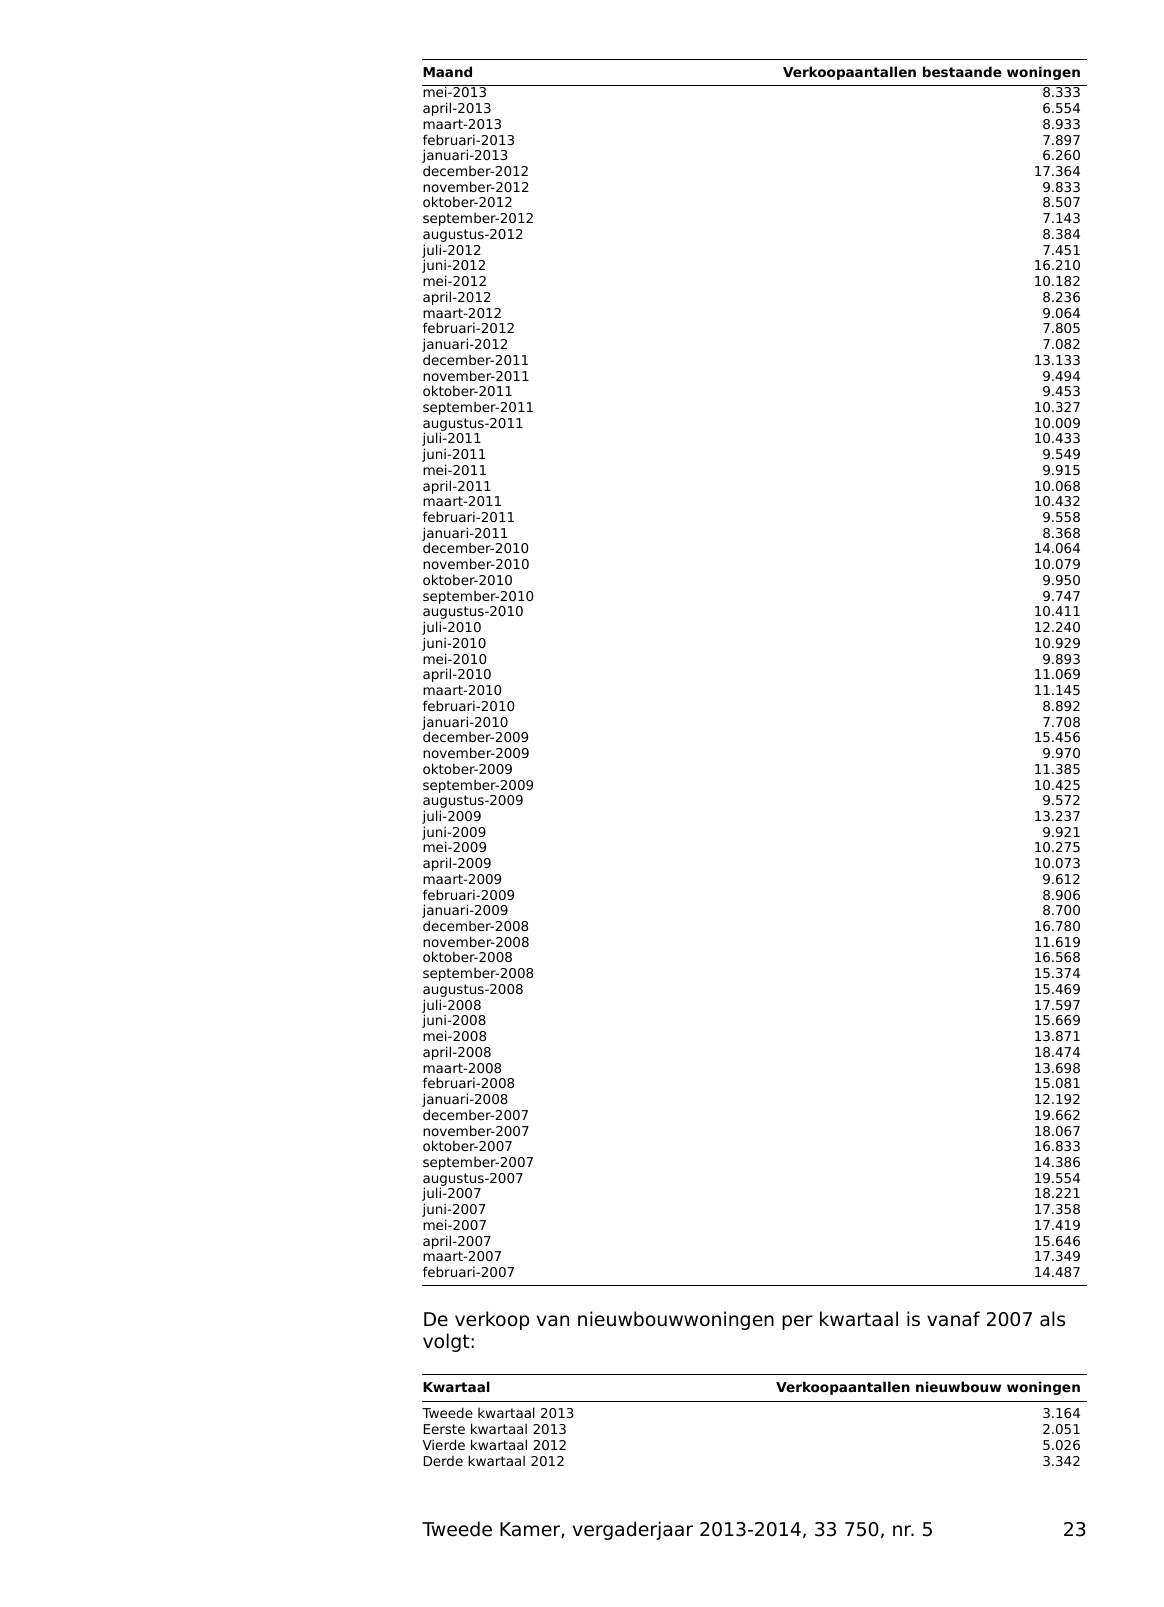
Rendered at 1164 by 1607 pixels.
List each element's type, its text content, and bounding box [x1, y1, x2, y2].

table_cell 13.698 [644, 1060, 1087, 1076]
table_cell 9.833 [644, 180, 1087, 195]
table_cell juni-2008 [422, 1013, 644, 1029]
table_cell 9.549 [644, 447, 1087, 463]
table_cell juni-2012 [422, 258, 644, 274]
table_cell 19.554 [644, 1171, 1087, 1186]
table_cell 10.182 [644, 274, 1087, 290]
table_cell juli-2010 [422, 620, 644, 636]
table_cell december-2012 [422, 164, 644, 179]
table_cell februari-2013 [422, 133, 644, 148]
table_cell 9.970 [644, 746, 1087, 762]
table_cell april-2008 [422, 1045, 644, 1060]
table_cell april-2011 [422, 479, 644, 494]
table_cell 9.921 [644, 825, 1087, 840]
table_cell 13.133 [644, 353, 1087, 368]
table_cell november-2012 [422, 180, 644, 195]
table_cell 7.708 [644, 714, 1087, 730]
table_cell november-2011 [422, 368, 644, 384]
table_cell 7.143 [644, 211, 1087, 227]
table_cell 11.619 [644, 935, 1087, 950]
table_cell 11.145 [644, 683, 1087, 699]
table_cell 16.210 [644, 258, 1087, 274]
table_cell 17.358 [644, 1202, 1087, 1218]
table_cell juli-2012 [422, 243, 644, 258]
table_cell augustus-2009 [422, 793, 644, 809]
table_cell 8.236 [644, 290, 1087, 305]
table_cell 15.456 [644, 730, 1087, 746]
table_cell Vierde kwartaal 2012 [422, 1438, 644, 1453]
table_cell 14.487 [644, 1265, 1087, 1285]
table_cell februari-2011 [422, 510, 644, 526]
table_cell februari-2009 [422, 888, 644, 903]
table_cell januari-2008 [422, 1092, 644, 1108]
table_cell september-2008 [422, 966, 644, 982]
table_cell augustus-2010 [422, 604, 644, 620]
table_cell december-2010 [422, 541, 644, 557]
table_cell 3.342 [644, 1454, 1087, 1469]
table_cell september-2010 [422, 589, 644, 604]
table_cell 9.747 [644, 589, 1087, 604]
table_cell juli-2007 [422, 1186, 644, 1202]
table_cell augustus-2011 [422, 416, 644, 431]
table_cell 13.871 [644, 1029, 1087, 1045]
table_cell november-2007 [422, 1123, 644, 1139]
table_cell Tweede kwartaal 2013 [422, 1402, 644, 1422]
table_cell juli-2009 [422, 809, 644, 824]
table_cell 8.933 [644, 117, 1087, 132]
table_cell 10.009 [644, 416, 1087, 431]
table_cell april-2009 [422, 856, 644, 872]
table_cell oktober-2010 [422, 573, 644, 588]
table_cell 13.237 [644, 809, 1087, 824]
table_cell Eerste kwartaal 2013 [422, 1422, 644, 1438]
table_cell 9.494 [644, 368, 1087, 384]
table_cell januari-2009 [422, 903, 644, 919]
table_header Verkoopaantallen nieuwbouw woningen [644, 1375, 1087, 1401]
table_cell 8.892 [644, 699, 1087, 714]
table_cell 18.067 [644, 1123, 1087, 1139]
table_cell 10.073 [644, 856, 1087, 872]
table_cell 9.612 [644, 872, 1087, 887]
table_cell augustus-2008 [422, 982, 644, 997]
table_cell 8.384 [644, 227, 1087, 242]
table_cell december-2011 [422, 353, 644, 368]
table_cell 10.929 [644, 636, 1087, 651]
table_cell oktober-2008 [422, 950, 644, 966]
table_cell oktober-2009 [422, 762, 644, 777]
table_cell 18.221 [644, 1186, 1087, 1202]
table_header Kwartaal [422, 1375, 644, 1401]
table_cell 6.260 [644, 148, 1087, 164]
table_cell mei-2010 [422, 651, 644, 667]
table_cell 11.385 [644, 762, 1087, 777]
table_cell 10.275 [644, 840, 1087, 856]
table_header Verkoopaantallen bestaande woningen [644, 60, 1087, 85]
table_cell 10.432 [644, 494, 1087, 510]
table_cell maart-2012 [422, 305, 644, 321]
table_cell mei-2009 [422, 840, 644, 856]
table_cell 10.068 [644, 479, 1087, 494]
table_cell september-2012 [422, 211, 644, 227]
table_cell januari-2010 [422, 714, 644, 730]
table_cell juni-2007 [422, 1202, 644, 1218]
table_cell februari-2010 [422, 699, 644, 714]
table_cell 10.327 [644, 400, 1087, 416]
table_cell mei-2007 [422, 1218, 644, 1233]
table_cell juni-2009 [422, 825, 644, 840]
table_cell september-2009 [422, 777, 644, 793]
table_cell oktober-2011 [422, 384, 644, 400]
table_cell 15.469 [644, 982, 1087, 997]
table_cell september-2007 [422, 1155, 644, 1171]
table_cell 12.192 [644, 1092, 1087, 1108]
table_cell februari-2007 [422, 1265, 644, 1285]
table_cell 9.558 [644, 510, 1087, 526]
table_cell 16.568 [644, 950, 1087, 966]
table_cell mei-2012 [422, 274, 644, 290]
table_cell maart-2010 [422, 683, 644, 699]
table_cell april-2007 [422, 1234, 644, 1249]
table_cell maart-2008 [422, 1060, 644, 1076]
table_cell 6.554 [644, 101, 1087, 117]
table_cell 10.425 [644, 777, 1087, 793]
table_cell 15.081 [644, 1076, 1087, 1092]
table_cell 8.700 [644, 903, 1087, 919]
table_cell 9.893 [644, 651, 1087, 667]
text De verkoop van nieuwbouwwoningen per kwartaal is vanaf 2007 als volgt: [422, 1308, 1087, 1352]
table_cell januari-2013 [422, 148, 644, 164]
table_cell 16.780 [644, 919, 1087, 934]
table_cell 8.507 [644, 195, 1087, 211]
table_cell april-2013 [422, 101, 644, 117]
table_cell november-2008 [422, 935, 644, 950]
table_cell 15.374 [644, 966, 1087, 982]
table_cell 7.805 [644, 321, 1087, 337]
table_cell oktober-2012 [422, 195, 644, 211]
table_cell maart-2011 [422, 494, 644, 510]
table_cell mei-2008 [422, 1029, 644, 1045]
table_cell 7.451 [644, 243, 1087, 258]
table_cell 7.897 [644, 133, 1087, 148]
table_cell 14.064 [644, 541, 1087, 557]
table_cell 3.164 [644, 1402, 1087, 1422]
table_cell maart-2007 [422, 1249, 644, 1265]
table_cell oktober-2007 [422, 1139, 644, 1155]
table_cell november-2009 [422, 746, 644, 762]
table_cell 12.240 [644, 620, 1087, 636]
table_cell 9.064 [644, 305, 1087, 321]
table_cell januari-2011 [422, 526, 644, 541]
table_header Maand [422, 60, 644, 85]
table_cell 10.411 [644, 604, 1087, 620]
table_cell 17.349 [644, 1249, 1087, 1265]
table_cell maart-2013 [422, 117, 644, 132]
table_cell april-2010 [422, 667, 644, 683]
table_cell 16.833 [644, 1139, 1087, 1155]
table_cell december-2008 [422, 919, 644, 934]
table_cell 15.669 [644, 1013, 1087, 1029]
table_cell 7.082 [644, 337, 1087, 353]
table_cell 9.572 [644, 793, 1087, 809]
table_cell 8.333 [644, 86, 1087, 101]
table_cell mei-2011 [422, 463, 644, 478]
table_cell 9.950 [644, 573, 1087, 588]
table_cell 9.915 [644, 463, 1087, 478]
table_cell december-2009 [422, 730, 644, 746]
table_cell 8.368 [644, 526, 1087, 541]
table_cell 15.646 [644, 1234, 1087, 1249]
table_cell mei-2013 [422, 86, 644, 101]
table_cell 19.662 [644, 1108, 1087, 1123]
table_cell januari-2012 [422, 337, 644, 353]
table_cell maart-2009 [422, 872, 644, 887]
table_cell april-2012 [422, 290, 644, 305]
table_cell 8.906 [644, 888, 1087, 903]
table_cell Derde kwartaal 2012 [422, 1454, 644, 1469]
table_cell 17.364 [644, 164, 1087, 179]
table_cell 17.597 [644, 998, 1087, 1013]
table_cell 18.474 [644, 1045, 1087, 1060]
table_cell juni-2011 [422, 447, 644, 463]
table_cell 2.051 [644, 1422, 1087, 1438]
table_cell augustus-2007 [422, 1171, 644, 1186]
table_cell 17.419 [644, 1218, 1087, 1233]
table_cell 5.026 [644, 1438, 1087, 1453]
table_cell februari-2012 [422, 321, 644, 337]
table_cell november-2010 [422, 557, 644, 573]
table_cell februari-2008 [422, 1076, 644, 1092]
table_cell augustus-2012 [422, 227, 644, 242]
table_cell 9.453 [644, 384, 1087, 400]
table_cell juli-2008 [422, 998, 644, 1013]
table_cell december-2007 [422, 1108, 644, 1123]
table_cell juli-2011 [422, 431, 644, 447]
table_cell juni-2010 [422, 636, 644, 651]
table_cell 11.069 [644, 667, 1087, 683]
table_cell september-2011 [422, 400, 644, 416]
table_cell 14.386 [644, 1155, 1087, 1171]
table_cell 10.433 [644, 431, 1087, 447]
table_cell 10.079 [644, 557, 1087, 573]
